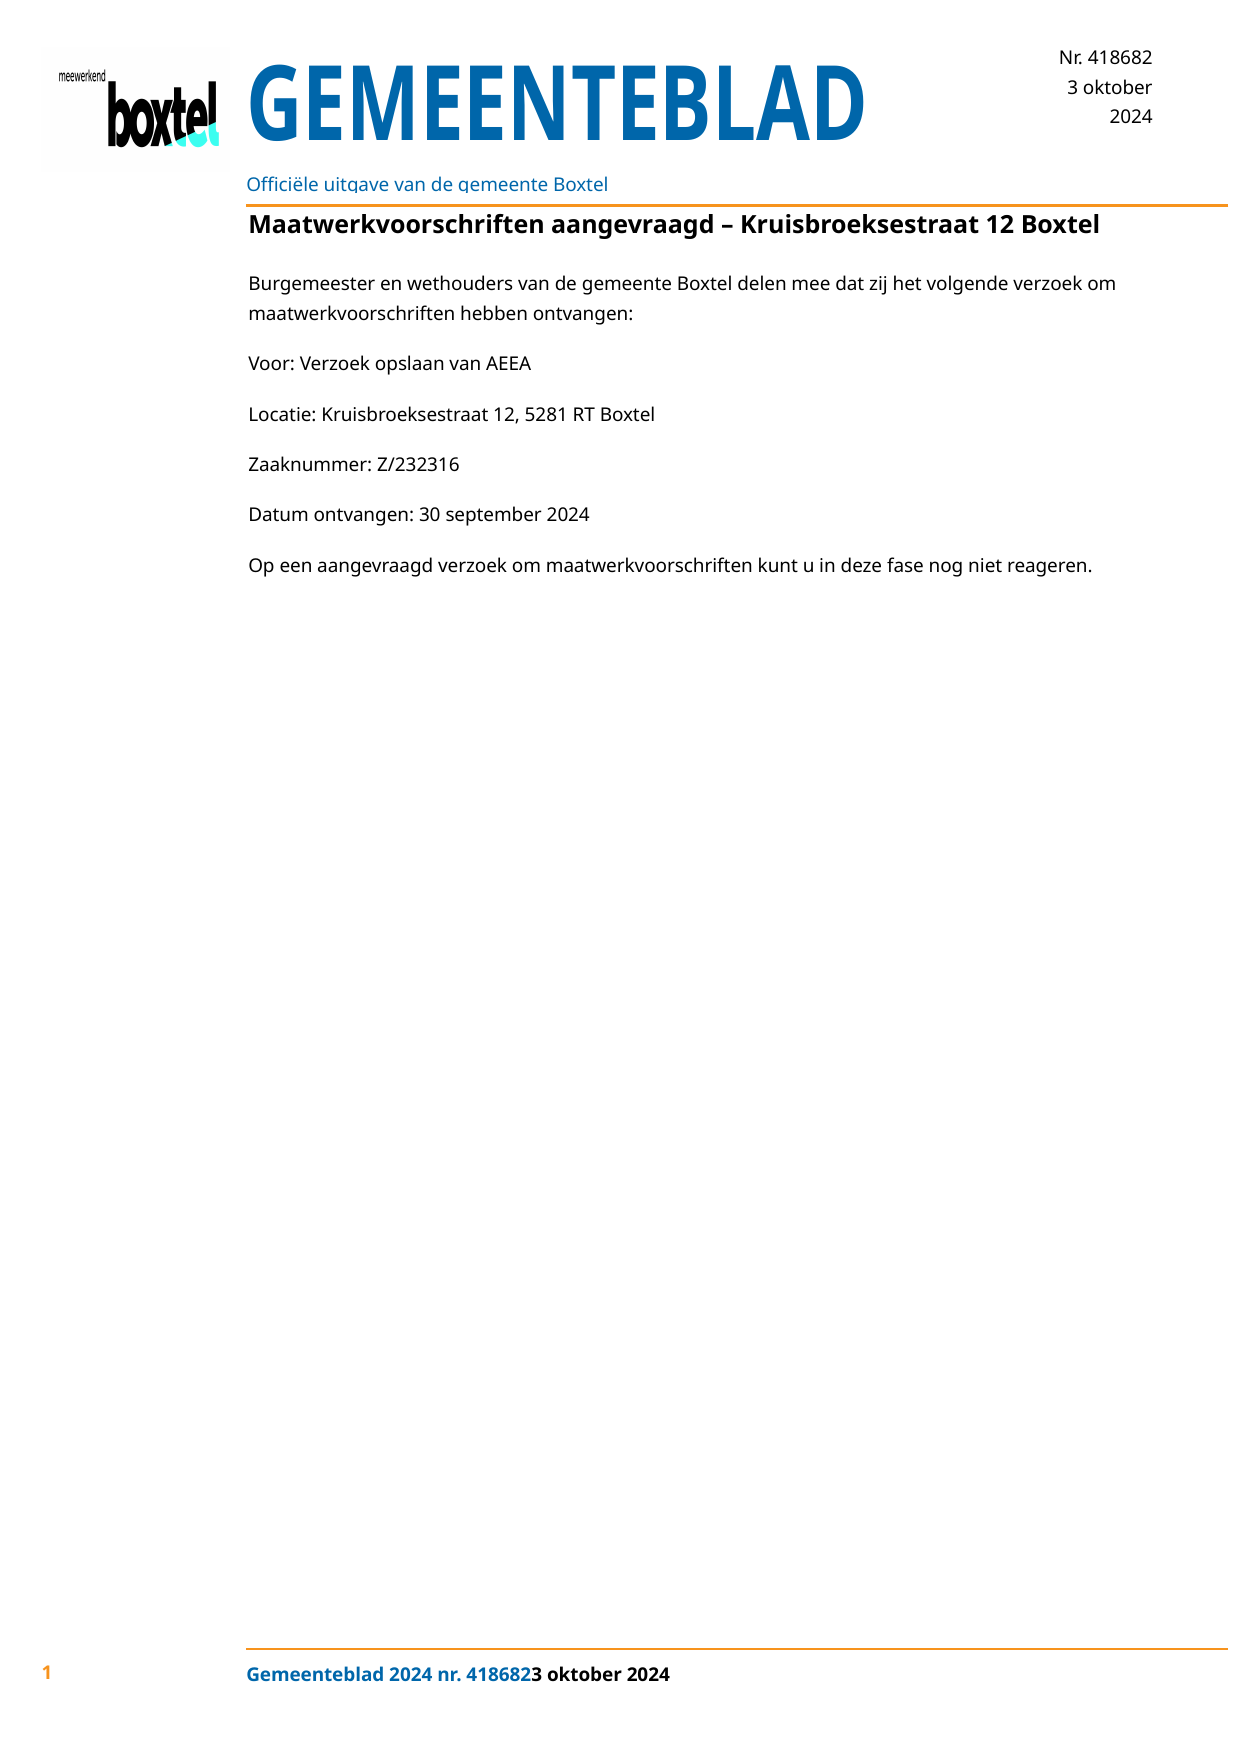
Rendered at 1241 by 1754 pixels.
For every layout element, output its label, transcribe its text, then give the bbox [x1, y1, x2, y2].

text Burgemeester en wethouders van de gemeente Boxtel delen mee dat zij het volgende verzoek om maatwerkvoorschriften hebben ontvangen: [248, 270, 1152, 326]
text Datum ontvangen: 30 september 2024 [248, 502, 1152, 527]
text Locatie: Kruisbroeksestraat 12, 5281 RT Boxtel [248, 401, 1152, 426]
picture [41, 47, 231, 172]
text Zaaknummer: Z/232316 [248, 451, 1152, 477]
text Voor: Verzoek opslaan van AEEA [248, 350, 1152, 376]
text Op een aangevraagd verzoek om maatwerkvoorschriften kunt u in deze fase nog niet reageren. [248, 552, 1152, 578]
text Maatwerkvoorschriften aangevraagd – Kruisbroeksestraat 12 Boxtel [248, 207, 1152, 241]
